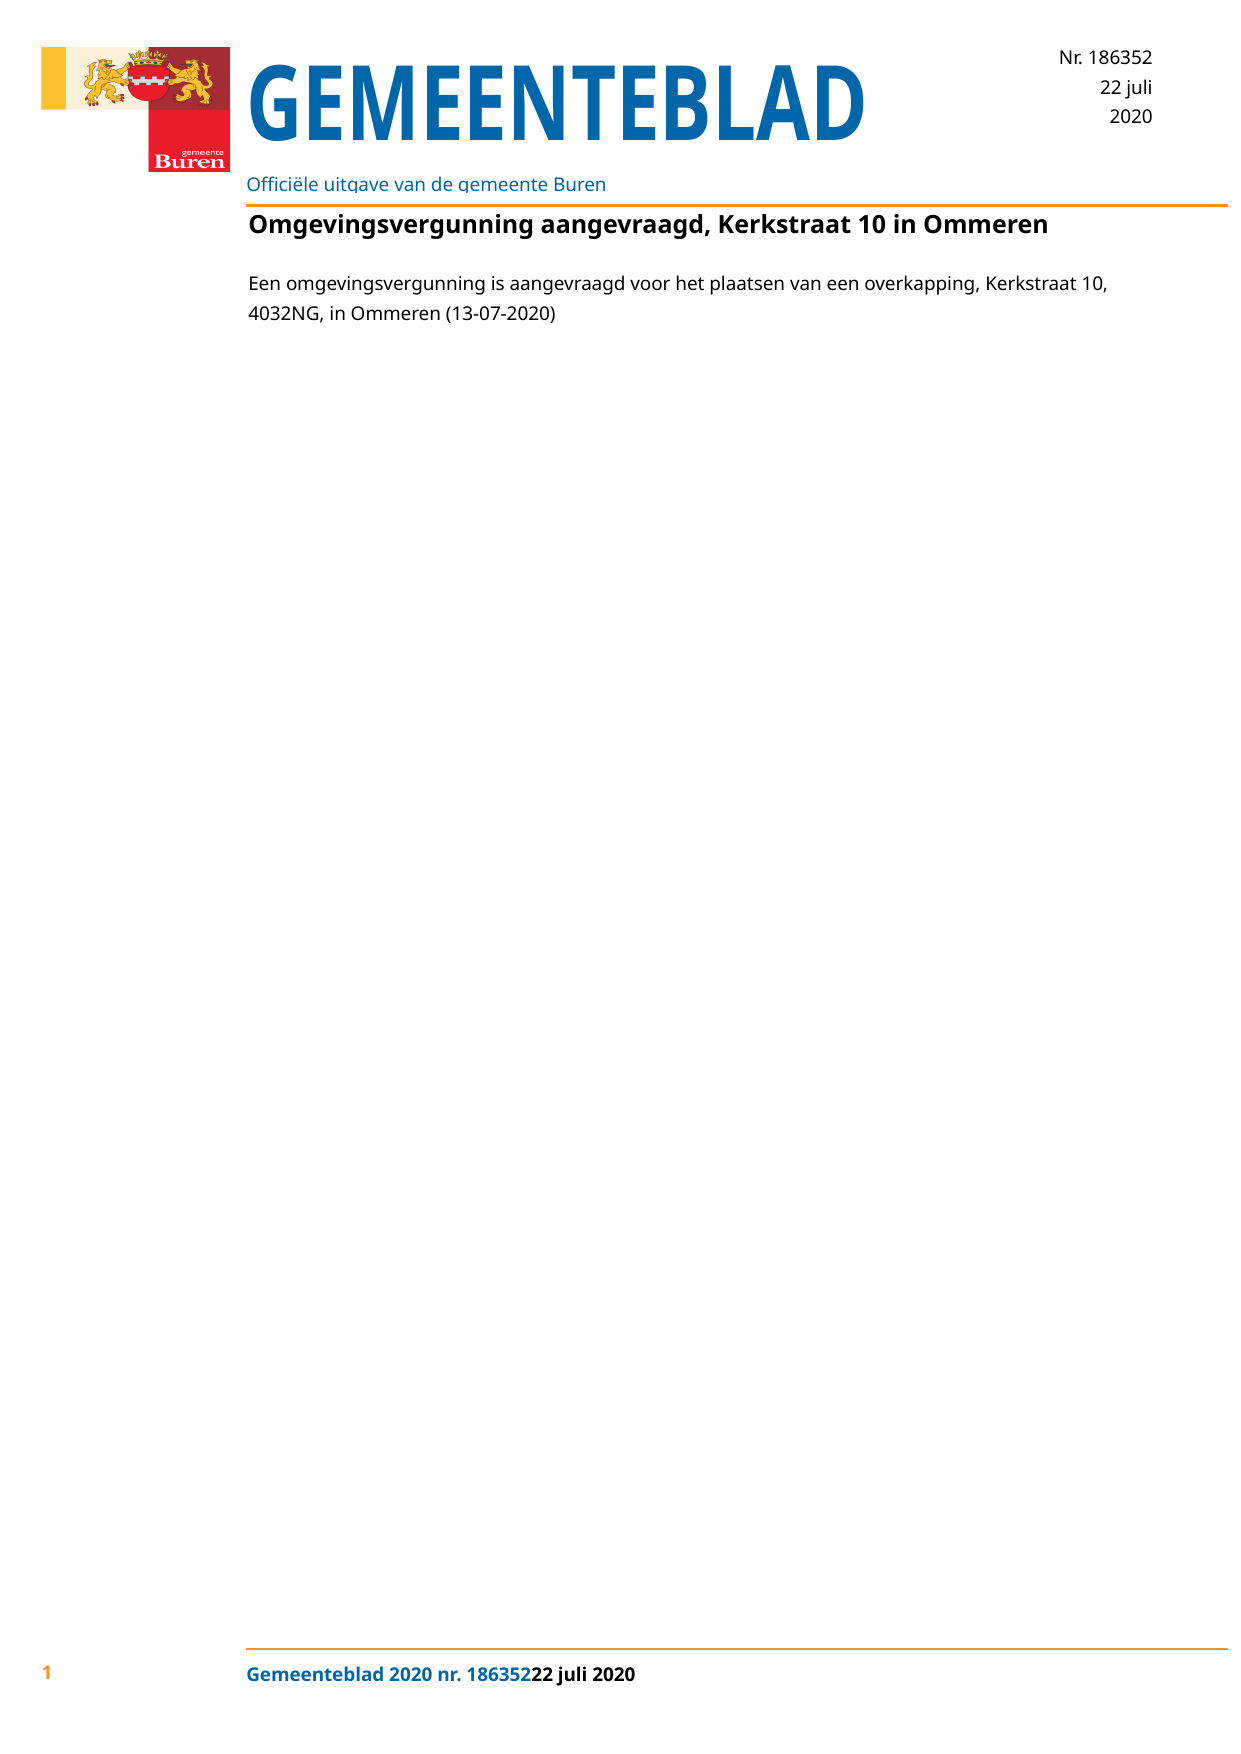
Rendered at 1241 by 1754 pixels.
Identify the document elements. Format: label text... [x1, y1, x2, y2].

picture [41, 47, 231, 172]
text Een omgevingsvergunning is aangevraagd voor het plaatsen van een overkapping, Kerkstraat 10, 4032NG, in Ommeren (13-07-2020) [248, 270, 1152, 326]
text Omgevingsvergunning aangevraagd, Kerkstraat 10 in Ommeren [248, 207, 1152, 241]
